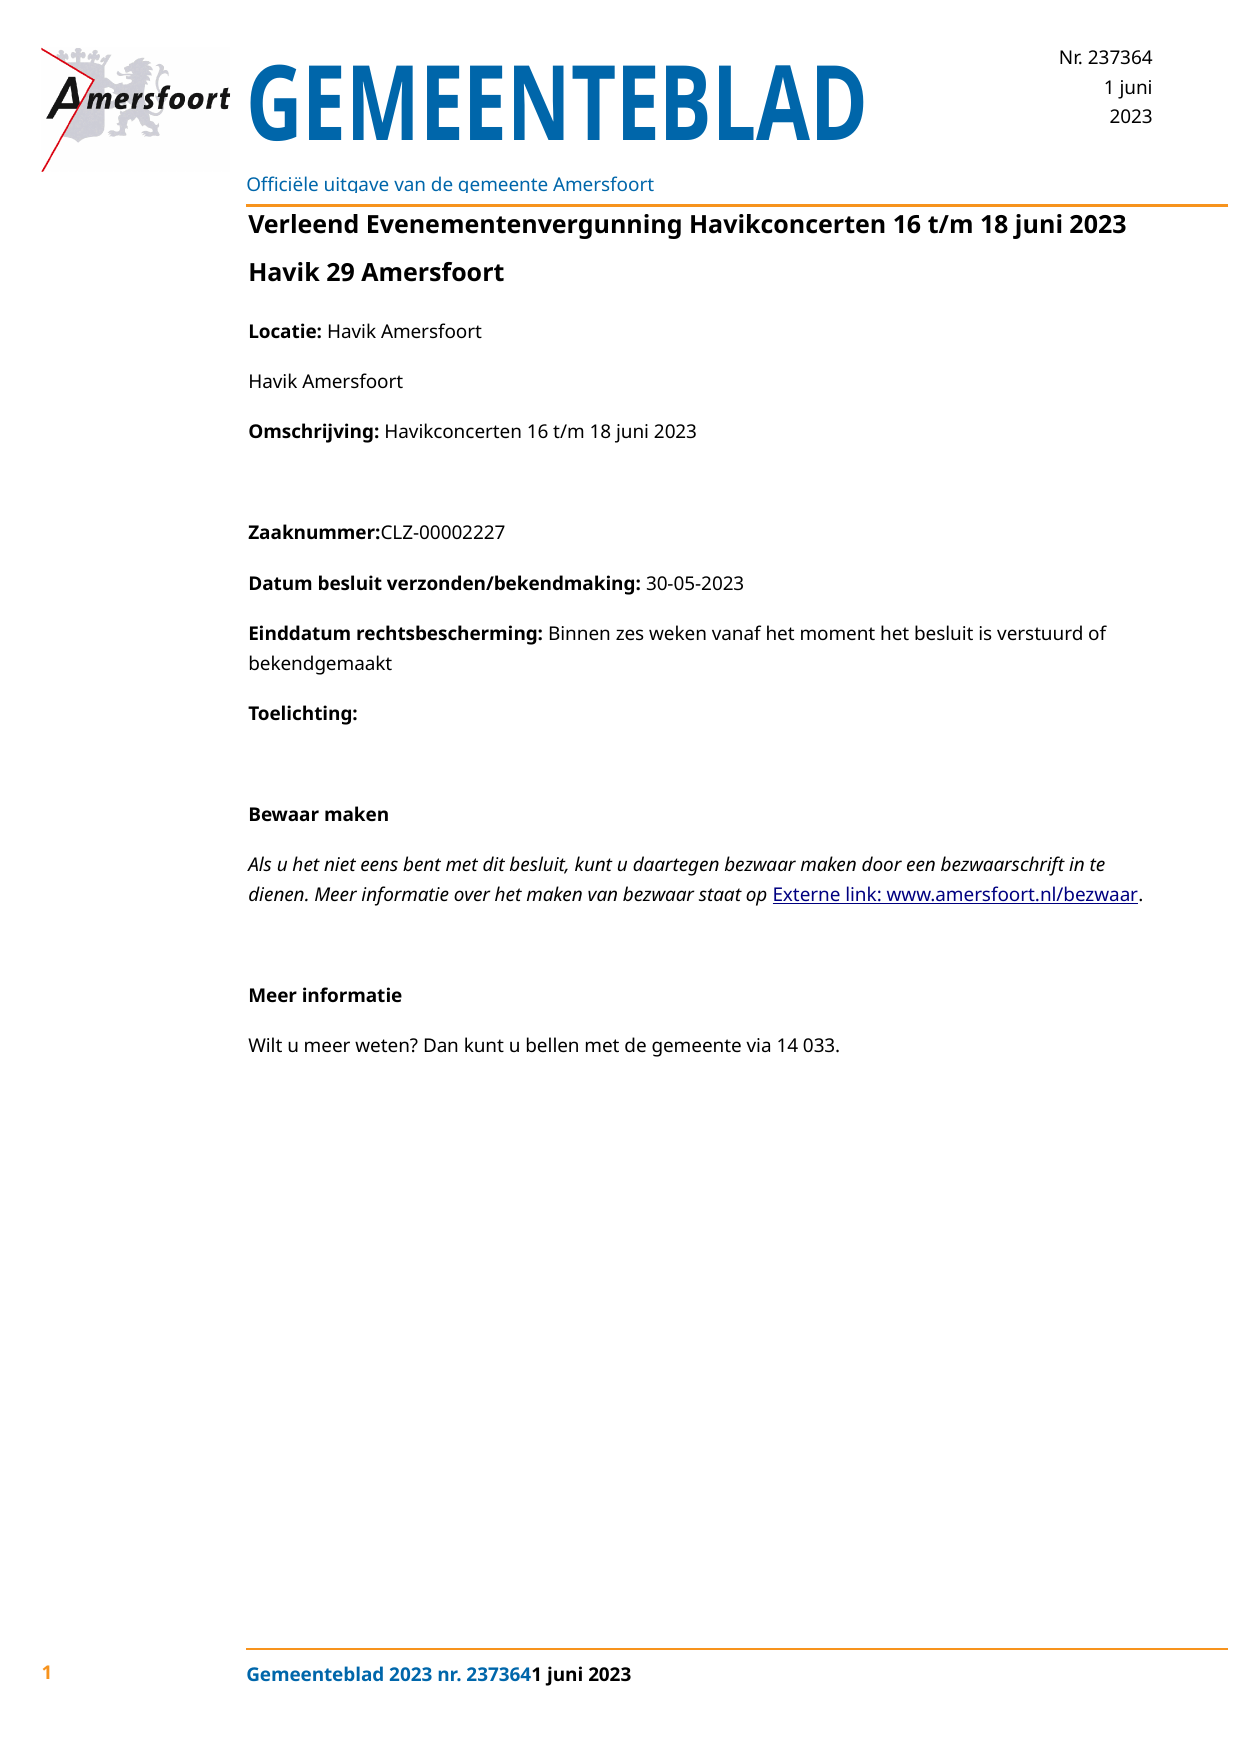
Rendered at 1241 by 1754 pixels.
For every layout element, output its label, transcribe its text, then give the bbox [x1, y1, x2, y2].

text Zaaknummer:CLZ-00002227 [248, 519, 1152, 545]
text Als u het niet eens bent met dit besluit, kunt u daartegen bezwaar maken door een bezwaarschrift in te dienen. Meer informatie over het maken van bezwaar staat op Externe link: www.amersfoort.nl/bezwaar. [248, 852, 1152, 907]
picture [41, 47, 231, 172]
text Datum besluit verzonden/bekendmaking: 30-05-2023 [248, 570, 1152, 596]
text Toelichting: [248, 700, 1152, 726]
text Verleend Evenementenvergunning Havikconcerten 16 t/m 18 juni 2023 Havik 29 Amersfoort [248, 207, 1152, 288]
text Einddatum rechtsbescherming: Binnen zes weken vanaf het moment het besluit is verstuurd of bekendgemaakt [248, 620, 1152, 676]
text Havik Amersfoort [248, 368, 1152, 394]
text Locatie: Havik Amersfoort [248, 318, 1152, 344]
text Wilt u meer weten? Dan kunt u bellen met de gemeente via 14 033. [248, 1032, 1152, 1058]
text Omschrijving: Havikconcerten 16 t/m 18 juni 2023 [248, 419, 1152, 444]
text Bewaar maken [248, 801, 1152, 827]
text Meer informatie [248, 982, 1152, 1008]
